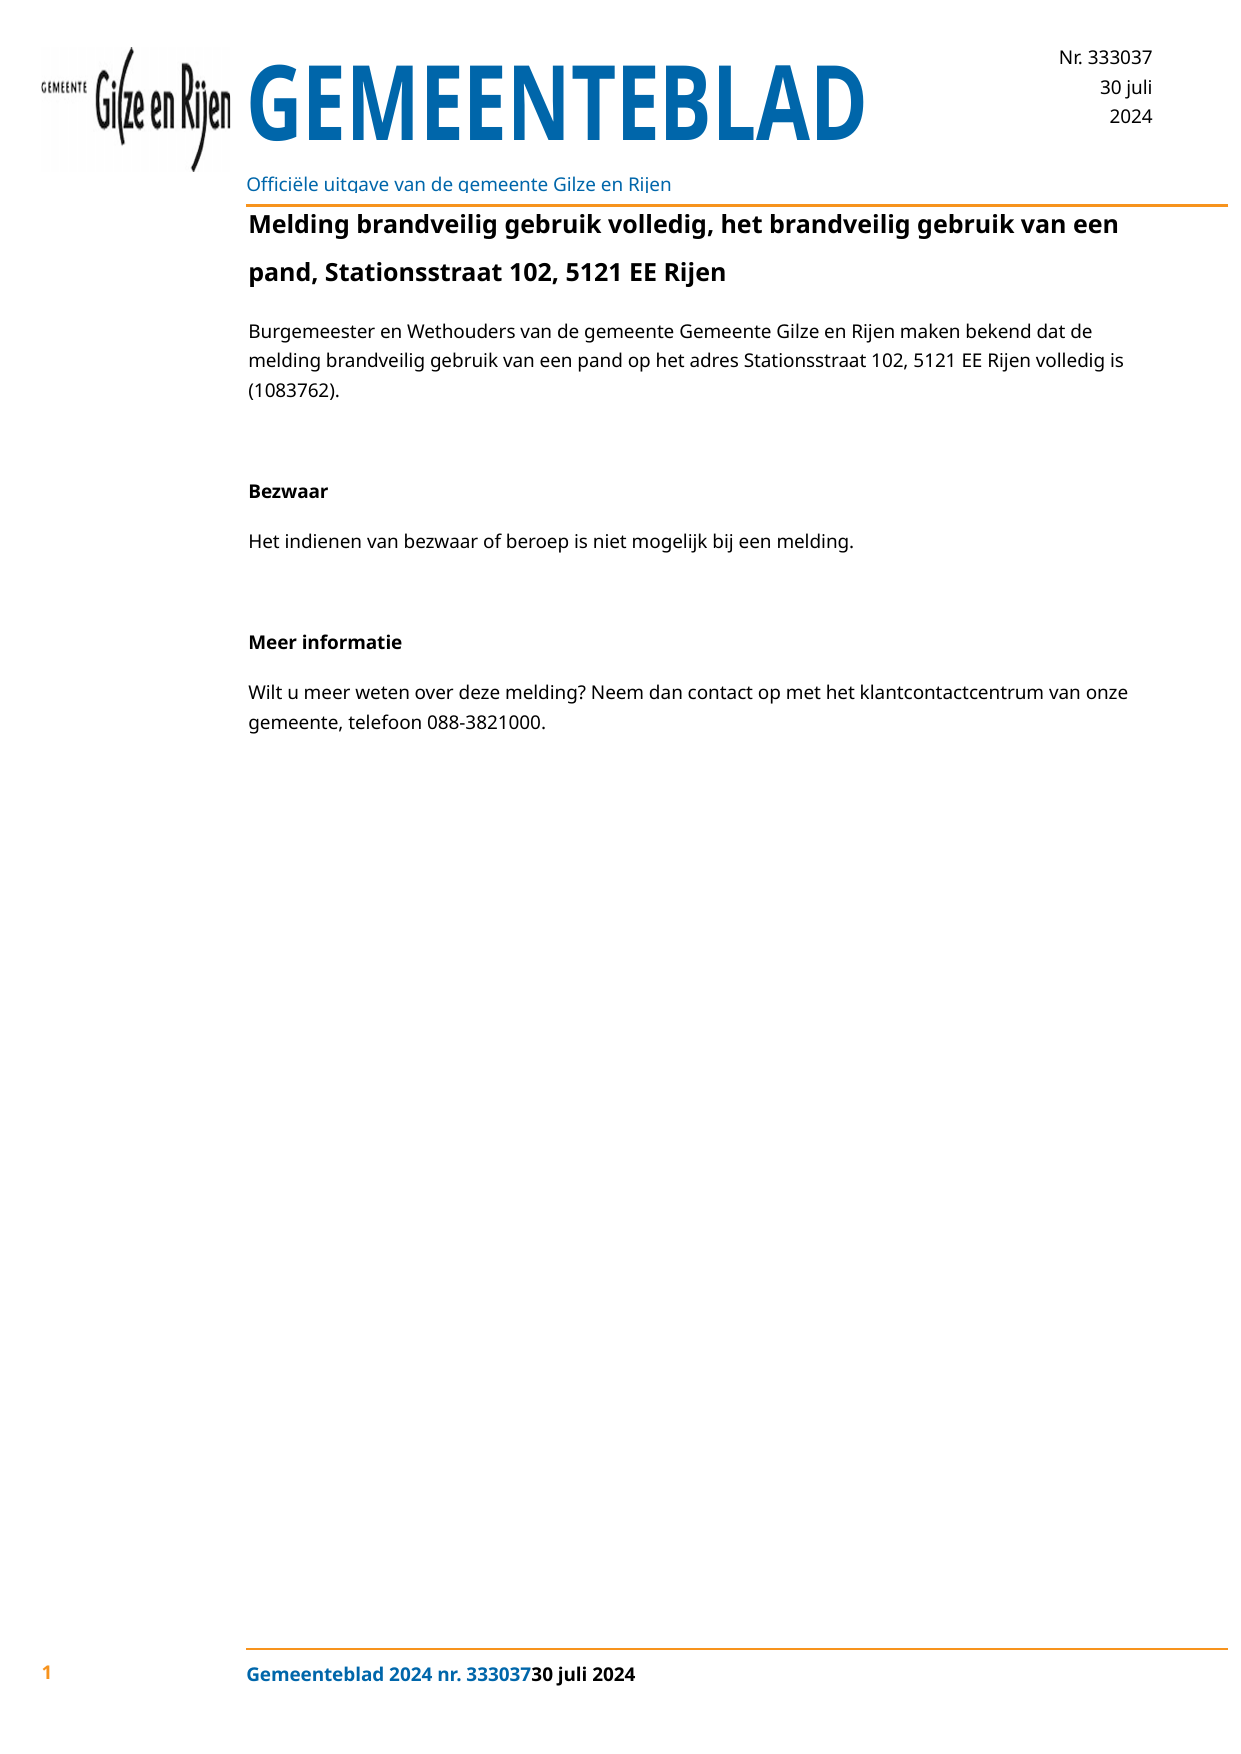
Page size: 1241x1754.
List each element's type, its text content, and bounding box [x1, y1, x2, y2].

text Wilt u meer weten over deze melding? Neem dan contact op met het klantcontactcentrum van onze gemeente, telefoon 088-3821000. [248, 679, 1152, 735]
picture [41, 47, 231, 172]
text Bezwaar [248, 478, 1152, 504]
text Meer informatie [248, 629, 1152, 655]
text Het indienen van bezwaar of beroep is niet mogelijk bij een melding. [248, 528, 1152, 554]
text Burgemeester en Wethouders van de gemeente Gemeente Gilze en Rijen maken bekend dat de melding brandveilig gebruik van een pand op het adres Stationsstraat 102, 5121 EE Rijen volledig is (1083762). [248, 318, 1152, 403]
text Melding brandveilig gebruik volledig, het brandveilig gebruik van een pand, Stationsstraat 102, 5121 EE Rijen [248, 207, 1152, 288]
